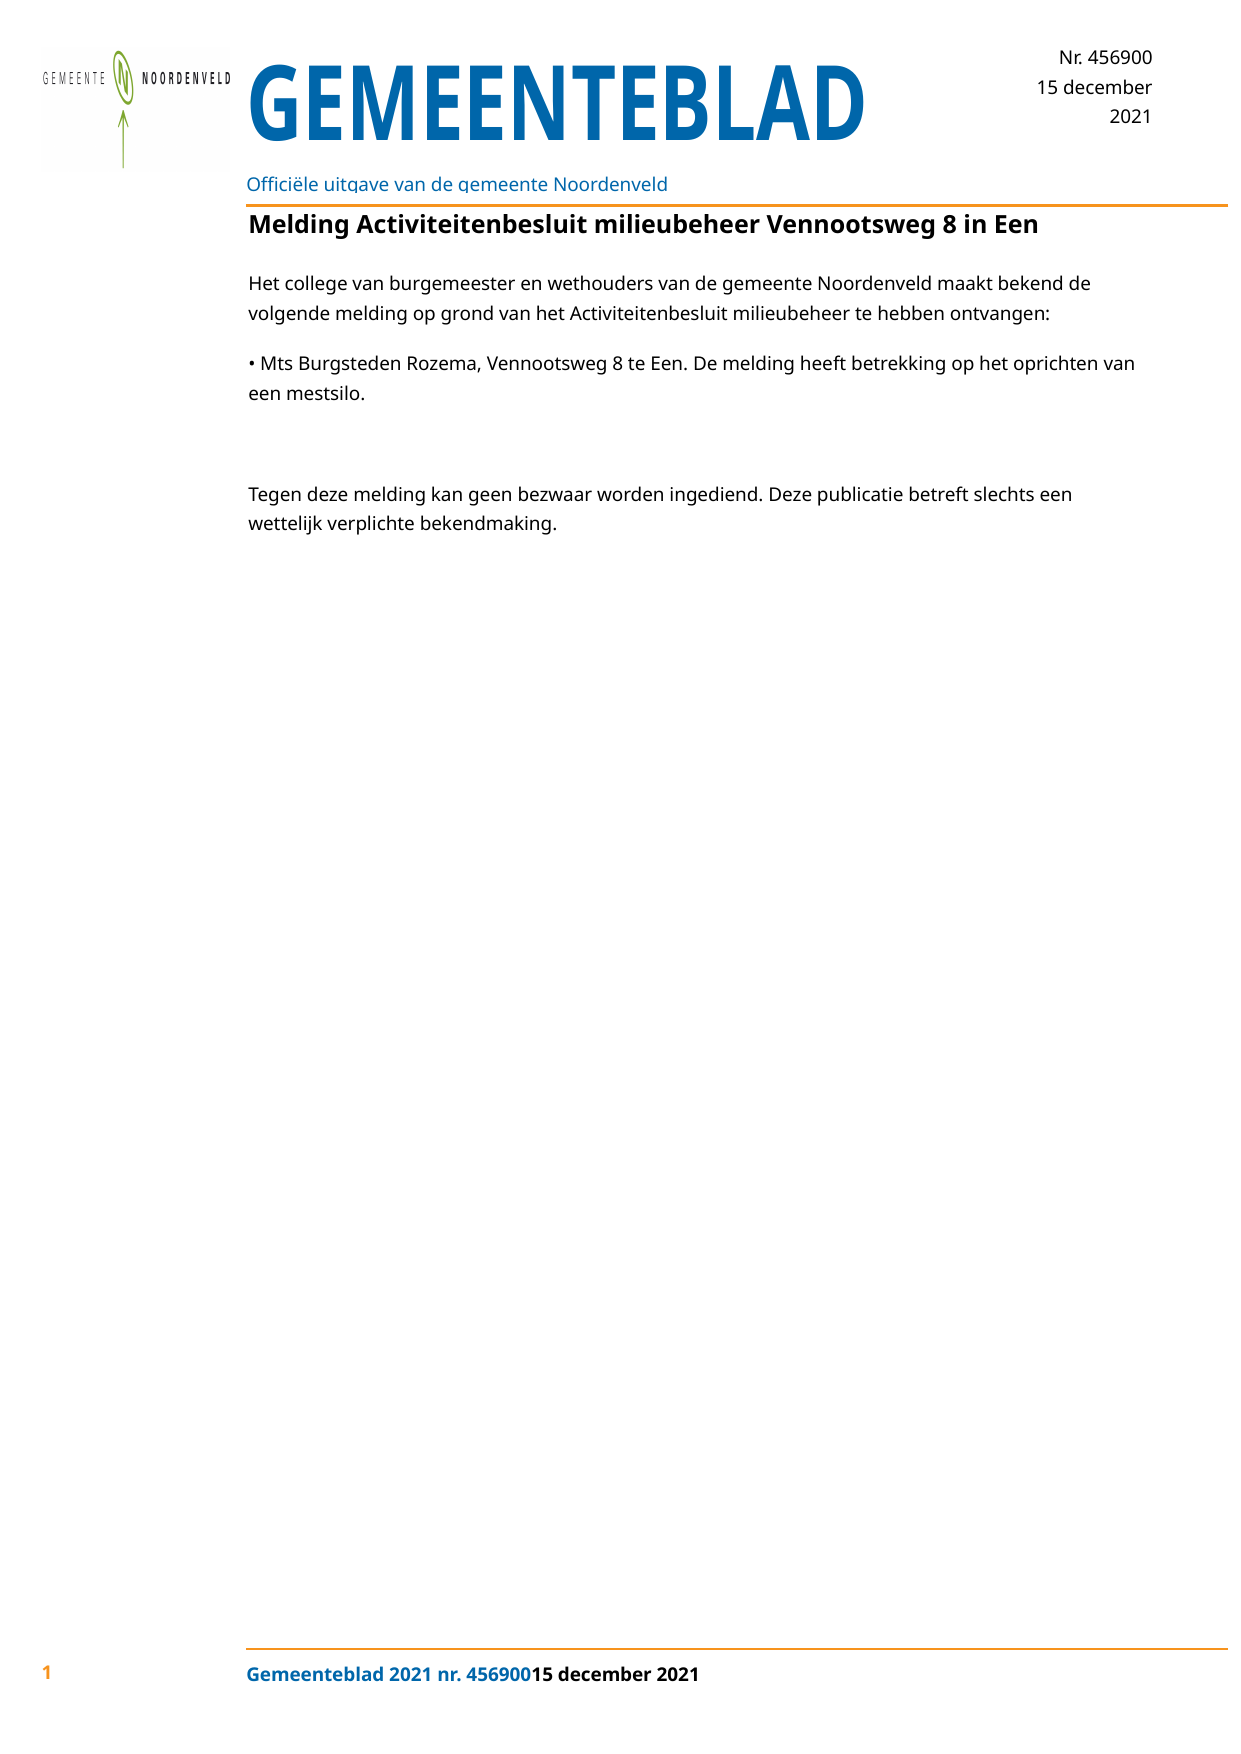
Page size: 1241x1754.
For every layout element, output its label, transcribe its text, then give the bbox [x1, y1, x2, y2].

text Tegen deze melding kan geen bezwaar worden ingediend. Deze publicatie betreft slechts een wettelijk verplichte bekendmaking. [248, 481, 1152, 536]
picture [41, 47, 231, 172]
text Melding Activiteitenbesluit milieubeheer Vennootsweg 8 in Een [248, 207, 1152, 241]
text Het college van burgemeester en wethouders van de gemeente Noordenveld maakt bekend de volgende melding op grond van het Activiteitenbesluit milieubeheer te hebben ontvangen: [248, 270, 1152, 326]
text • Mts Burgsteden Rozema, Vennootsweg 8 te Een. De melding heeft betrekking op het oprichten van een mestsilo. [248, 350, 1152, 406]
